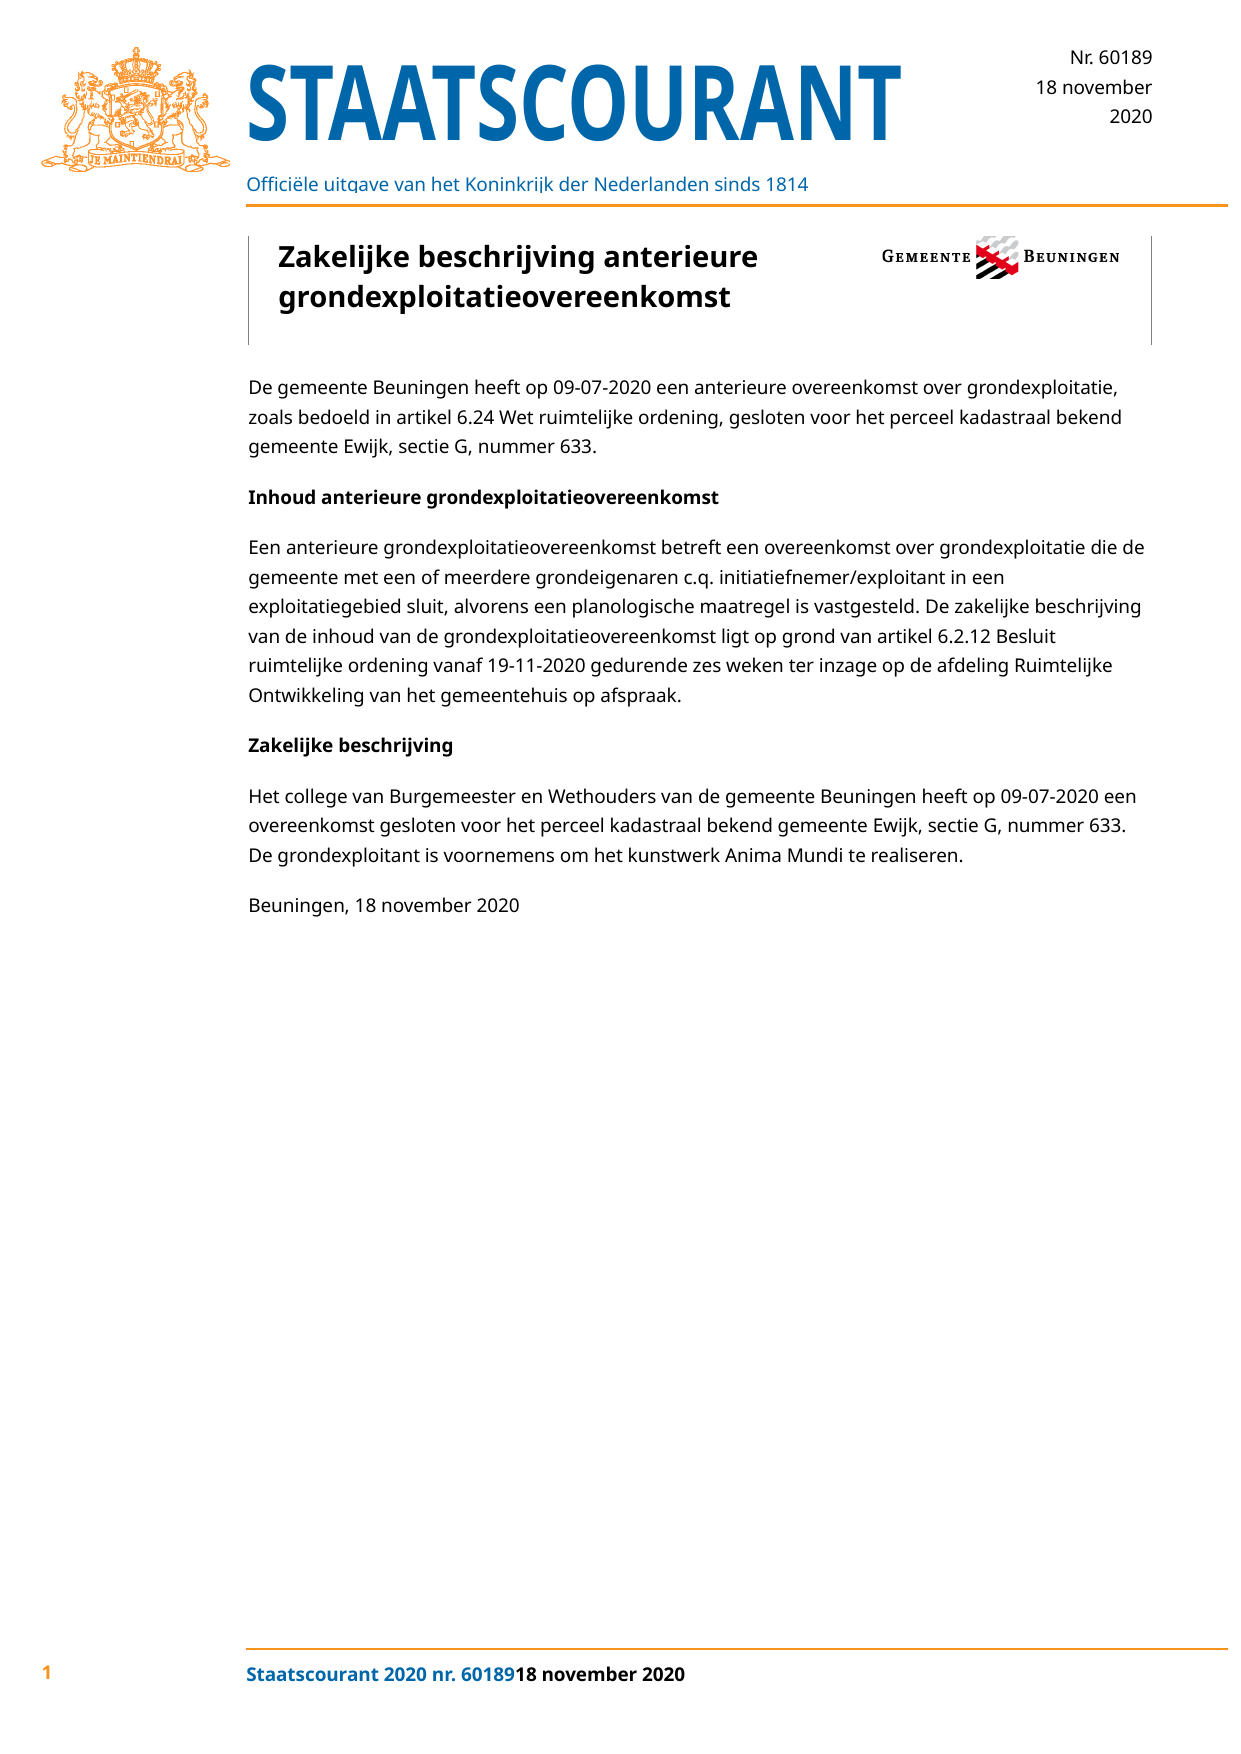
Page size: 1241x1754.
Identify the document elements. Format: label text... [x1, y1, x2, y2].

table_header [850, 236, 1151, 345]
text Zakelijke beschrijving [248, 733, 1152, 758]
picture [41, 47, 231, 172]
table_header Zakelijke beschrijving anterieure grondexploitatieovereenkomst [249, 236, 850, 345]
picture [882, 236, 1119, 279]
text Inhoud anterieure grondexploitatieovereenkomst [248, 484, 1152, 509]
text Een anterieure grondexploitatieovereenkomst betreft een overeenkomst over grondexploitatie die de gemeente met een of meerdere grondeigenaren c.q. initiatiefnemer/exploitant in een exploitatiegebied sluit, alvorens een planologische maatregel is vastgesteld. De zakelijke beschrijving van de inhoud van de grondexploitatieovereenkomst ligt op grond van artikel 6.2.12 Besluit ruimtelijke ordening vanaf 19-11-2020 gedurende zes weken ter inzage op de afdeling Ruimtelijke Ontwikkeling van het gemeentehuis op afspraak. [248, 534, 1152, 708]
text De gemeente Beuningen heeft op 09-07-2020 een anterieure overeenkomst over grondexploitatie, zoals bedoeld in artikel 6.24 Wet ruimtelijke ordening, gesloten voor het perceel kadastraal bekend gemeente Ewijk, sectie G, nummer 633. [248, 374, 1152, 459]
text Het college van Burgemeester en Wethouders van de gemeente Beuningen heeft op 09-07-2020 een overeenkomst gesloten voor het perceel kadastraal bekend gemeente Ewijk, sectie G, nummer 633. De grondexploitant is voornemens om het kunstwerk Anima Mundi te realiseren. [248, 783, 1152, 868]
text Beuningen, 18 november 2020 [248, 893, 1152, 918]
